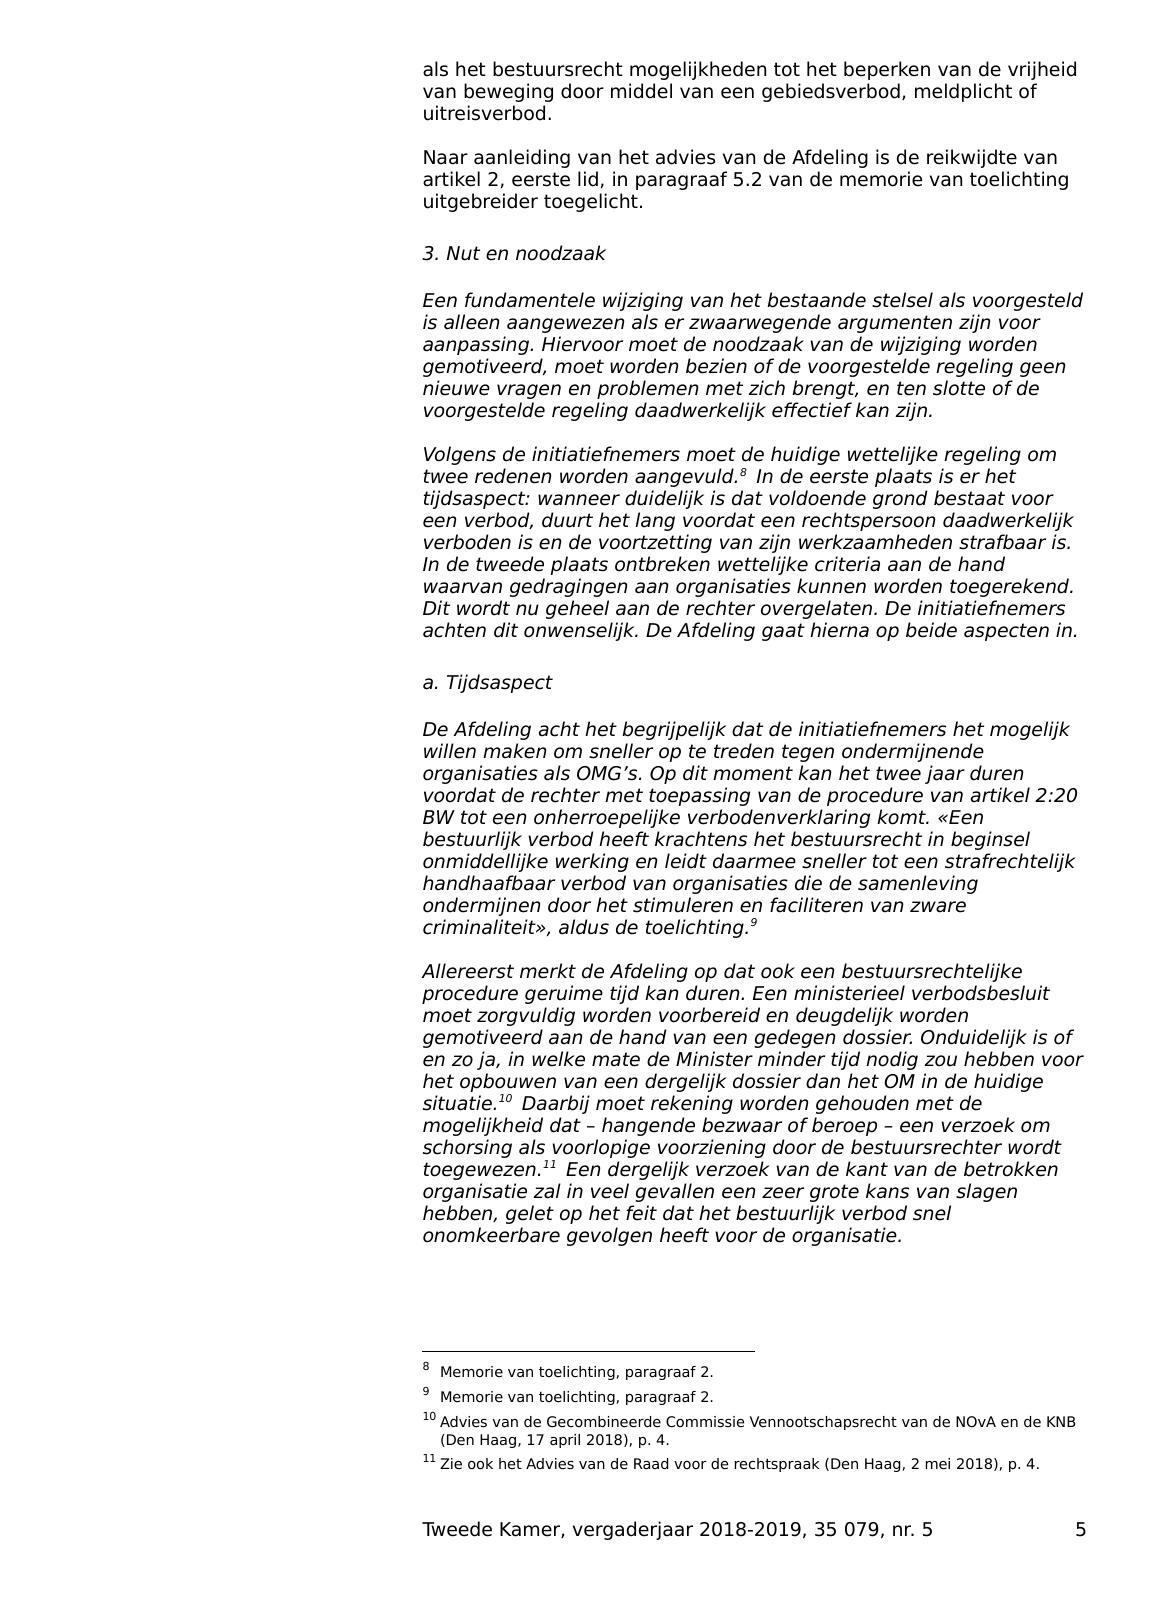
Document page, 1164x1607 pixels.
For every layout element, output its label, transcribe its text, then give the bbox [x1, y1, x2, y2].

text als het bestuursrecht mogelijkheden tot het beperken van de vrijheid van beweging door middel van een gebiedsverbod, meldplicht of uitreisverbod. [422, 59, 1087, 125]
text Advies van de Gecombineerde Commissie Vennootschapsrecht van de NOvA en de KNB (Den Haag, 17 april 2018), p. 4. [422, 1410, 1087, 1449]
subtitle a. Tijdsaspect [422, 672, 1087, 694]
text Memorie van toelichting, paragraaf 2. [422, 1360, 1087, 1382]
text Volgens de initiatiefnemers moet de huidige wettelijke regeling om twee redenen worden aangevuld. In de eerste plaats is er het tijdsaspect: wanneer duidelijk is dat voldoende grond bestaat voor een verbod, duurt het lang voordat een rechtspersoon daadwerkelijk verboden is en de voortzetting van zijn werkzaamheden strafbaar is. In de tweede plaats ontbreken wettelijke criteria aan de hand waarvan gedragingen aan organisaties kunnen worden toegerekend. Dit wordt nu geheel aan de rechter overgelaten. De initiatiefnemers achten dit onwenselijk. De Afdeling gaat hierna op beide aspecten in. [422, 444, 1087, 642]
subtitle 3. Nut en noodzaak [422, 243, 1087, 265]
text Een fundamentele wijziging van het bestaande stelsel als voorgesteld is alleen aangewezen als er zwaarwegende argumenten zijn voor aanpassing. Hiervoor moet de noodzaak van de wijziging worden gemotiveerd, moet worden bezien of de voorgestelde regeling geen nieuwe vragen en problemen met zich brengt, en ten slotte of de voorgestelde regeling daadwerkelijk effectief kan zijn. [422, 290, 1087, 422]
text Naar aanleiding van het advies van de Afdeling is de reikwijdte van artikel 2, eerste lid, in paragraaf 5.2 van de memorie van toelichting uitgebreider toegelicht. [422, 147, 1087, 213]
text Allereerst merkt de Afdeling op dat ook een bestuursrechtelijke procedure geruime tijd kan duren. Een ministerieel verbodsbesluit moet zorgvuldig worden voorbereid en deugdelijk worden gemotiveerd aan de hand van een gedegen dossier. Onduidelijk is of en zo ja, in welke mate de Minister minder tijd nodig zou hebben voor het opbouwen van een dergelijk dossier dan het OM in de huidige situatie. Daarbij moet rekening worden gehouden met de mogelijkheid dat – hangende bezwaar of beroep – een verzoek om schorsing als voorlopige voorziening door de bestuursrechter wordt toegewezen. Een dergelijk verzoek van de kant van de betrokken organisatie zal in veel gevallen een zeer grote kans van slagen hebben, gelet op het feit dat het bestuurlijk verbod snel onomkeerbare gevolgen heeft voor de organisatie. [422, 961, 1087, 1247]
text Memorie van toelichting, paragraaf 2. [422, 1385, 1087, 1407]
text Zie ook het Advies van de Raad voor de rechtspraak (Den Haag, 2 mei 2018), p. 4. [422, 1452, 1087, 1474]
text De Afdeling acht het begrijpelijk dat de initiatiefnemers het mogelijk willen maken om sneller op te treden tegen ondermijnende organisaties als OMG’s. Op dit moment kan het twee jaar duren voordat de rechter met toepassing van de procedure van artikel 2:20 BW tot een onherroepelijke verbodenverklaring komt. «Een bestuurlijk verbod heeft krachtens het bestuursrecht in beginsel onmiddellijke werking en leidt daarmee sneller tot een strafrechtelijk handhaafbaar verbod van organisaties die de samenleving ondermijnen door het stimuleren en faciliteren van zware criminaliteit», aldus de toelichting. [422, 719, 1087, 939]
